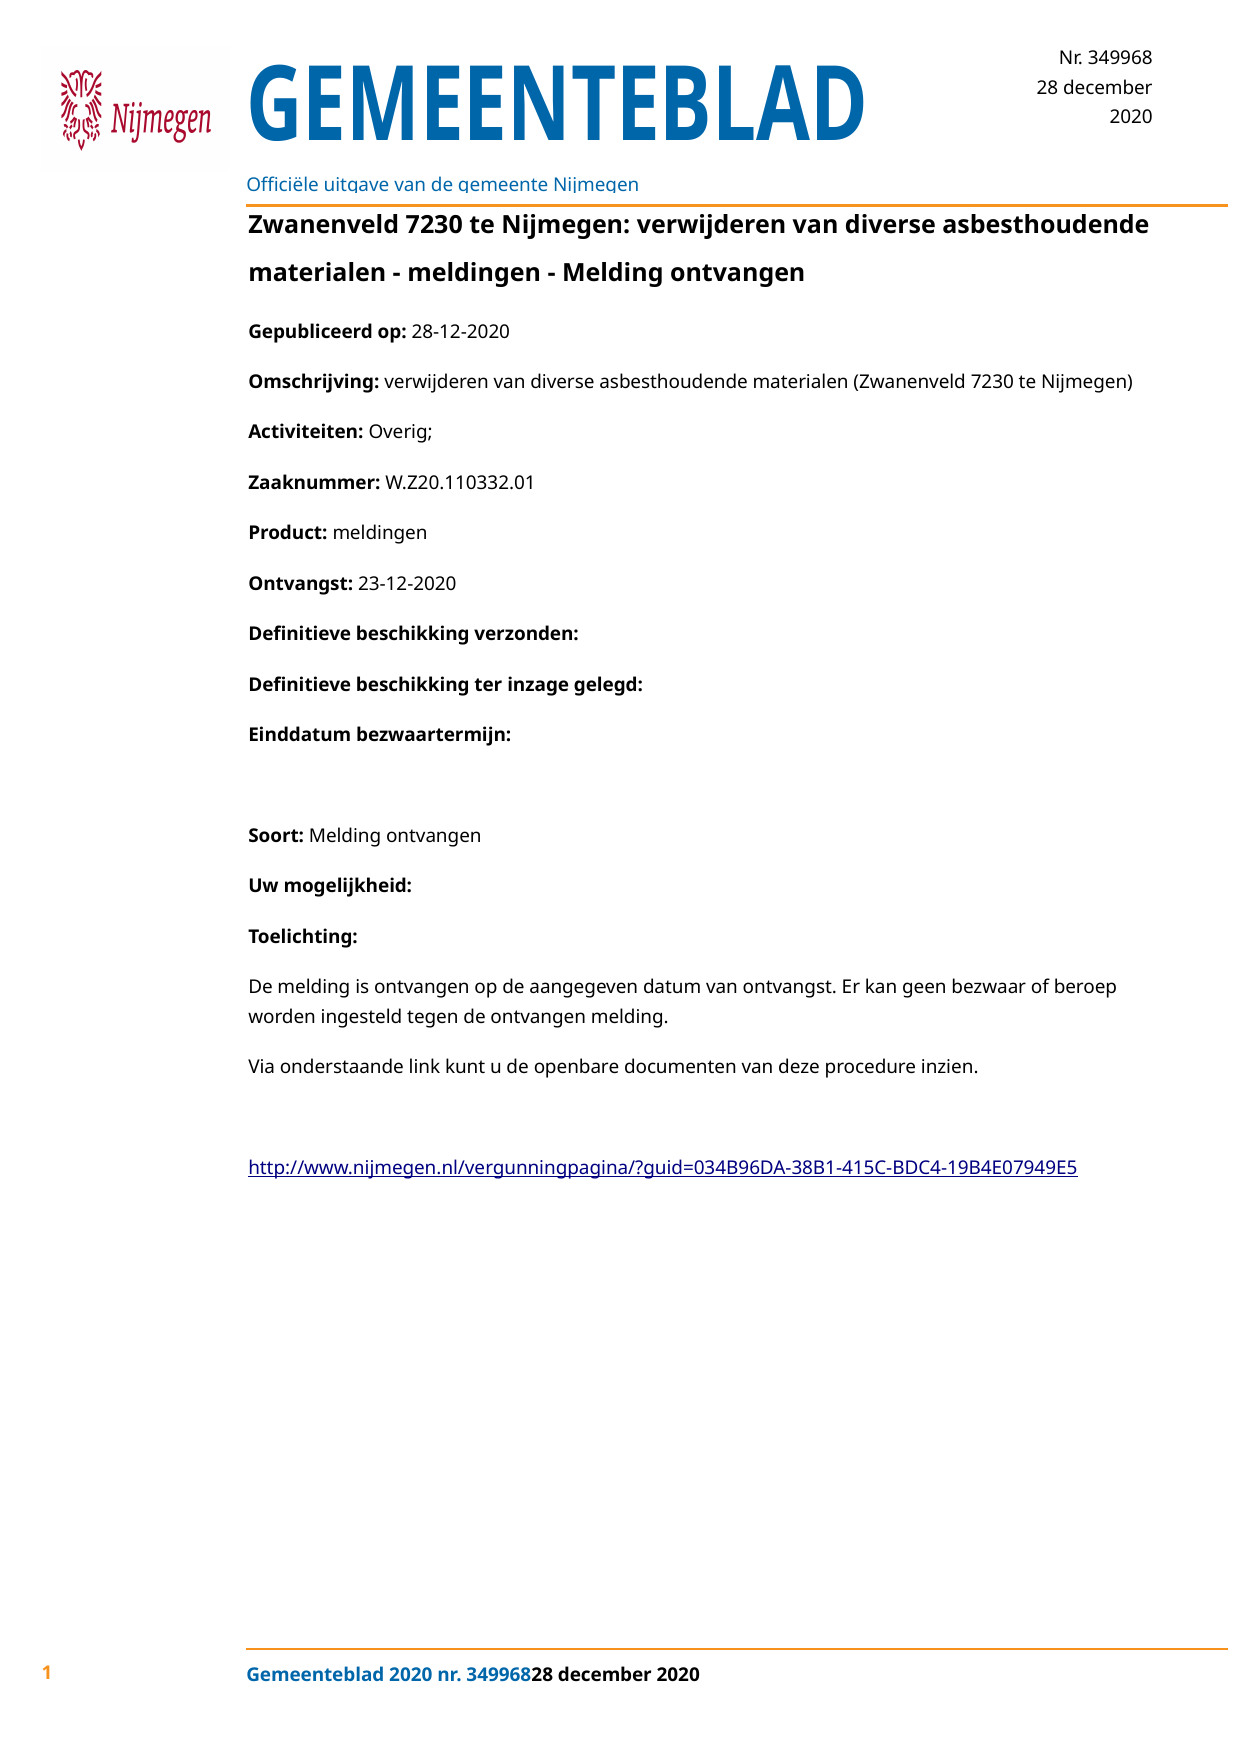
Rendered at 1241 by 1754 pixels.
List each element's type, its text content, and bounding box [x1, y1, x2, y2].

text Product: meldingen [248, 519, 1152, 545]
text Definitieve beschikking ter inzage gelegd: [248, 671, 1152, 697]
text http://www.nijmegen.nl/vergunningpagina/?guid=034B96DA-38B1-415C-BDC4-19B4E07949E5 [248, 1154, 1152, 1180]
text Activiteiten: Overig; [248, 419, 1152, 444]
text Definitieve beschikking verzonden: [248, 620, 1152, 646]
text Zwanenveld 7230 te Nijmegen: verwijderen van diverse asbesthoudende materialen - meldingen - Melding ontvangen [248, 207, 1152, 288]
text Gepubliceerd op: 28-12-2020 [248, 318, 1152, 344]
text Einddatum bezwaartermijn: [248, 721, 1152, 747]
picture [41, 47, 231, 172]
text De melding is ontvangen op de aangegeven datum van ontvangst. Er kan geen bezwaar of beroep worden ingesteld tegen de ontvangen melding. [248, 973, 1152, 1029]
text Soort: Melding ontvangen [248, 822, 1152, 848]
text Toelichting: [248, 923, 1152, 949]
text Uw mogelijkheid: [248, 872, 1152, 898]
text Omschrijving: verwijderen van diverse asbesthoudende materialen (Zwanenveld 7230 te Nijmegen) [248, 368, 1152, 394]
text Via onderstaande link kunt u de openbare documenten van deze procedure inzien. [248, 1053, 1152, 1079]
text Ontvangst: 23-12-2020 [248, 570, 1152, 596]
text Zaaknummer: W.Z20.110332.01 [248, 469, 1152, 495]
